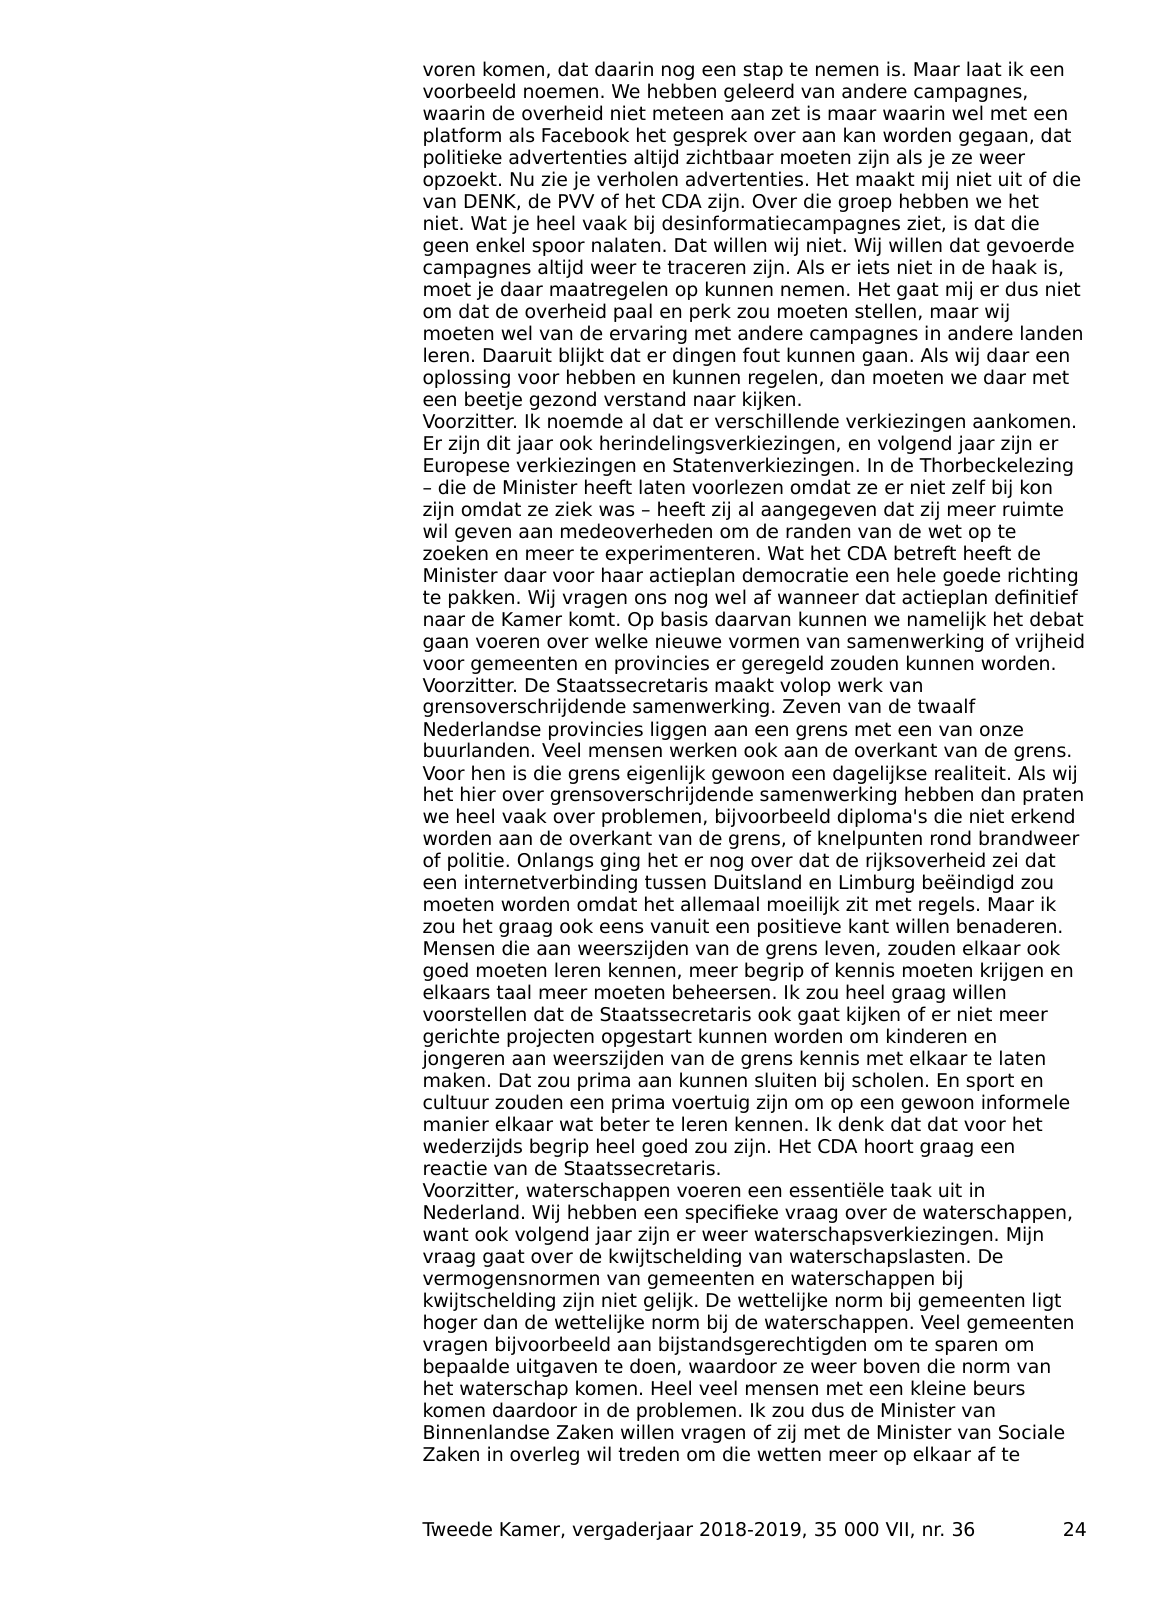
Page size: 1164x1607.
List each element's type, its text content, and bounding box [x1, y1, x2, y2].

text Voorzitter. De Staatssecretaris maakt volop werk van grensoverschrijdende samenwerking. Zeven van de twaalf Nederlandse provincies liggen aan een grens met een van onze buurlanden. Veel mensen werken ook aan de overkant van de grens. Voor hen is die grens eigenlijk gewoon een dagelijkse realiteit. Als wij het hier over grensoverschrijdende samenwerking hebben dan praten we heel vaak over problemen, bijvoorbeeld diploma's die niet erkend worden aan de overkant van de grens, of knelpunten rond brandweer of politie. Onlangs ging het er nog over dat de rijksoverheid zei dat een internetverbinding tussen Duitsland en Limburg beëindigd zou moeten worden omdat het allemaal moeilijk zit met regels. Maar ik zou het graag ook eens vanuit een positieve kant willen benaderen. Mensen die aan weerszijden van de grens leven, zouden elkaar ook goed moeten leren kennen, meer begrip of kennis moeten krijgen en elkaars taal meer moeten beheersen. Ik zou heel graag willen voorstellen dat de Staatssecretaris ook gaat kijken of er niet meer gerichte projecten opgestart kunnen worden om kinderen en jongeren aan weerszijden van de grens kennis met elkaar te laten maken. Dat zou prima aan kunnen sluiten bij scholen. En sport en cultuur zouden een prima voertuig zijn om op een gewoon informele manier elkaar wat beter te leren kennen. Ik denk dat dat voor het wederzijds begrip heel goed zou zijn. Het CDA hoort graag een reactie van de Staatssecretaris. [422, 674, 1087, 1180]
text Voorzitter. Ik noemde al dat er verschillende verkiezingen aankomen. Er zijn dit jaar ook herindelingsverkiezingen, en volgend jaar zijn er Europese verkiezingen en Statenverkiezingen. In de Thorbeckelezing – die de Minister heeft laten voorlezen omdat ze er niet zelf bij kon zijn omdat ze ziek was – heeft zij al aangegeven dat zij meer ruimte wil geven aan medeoverheden om de randen van de wet op te zoeken en meer te experimenteren. Wat het CDA betreft heeft de Minister daar voor haar actieplan democratie een hele goede richting te pakken. Wij vragen ons nog wel af wanneer dat actieplan definitief naar de Kamer komt. Op basis daarvan kunnen we namelijk het debat gaan voeren over welke nieuwe vormen van samenwerking of vrijheid voor gemeenten en provincies er geregeld zouden kunnen worden. [422, 411, 1087, 674]
text Voorzitter, waterschappen voeren een essentiële taak uit in Nederland. Wij hebben een specifieke vraag over de waterschappen, want ook volgend jaar zijn er weer waterschapsverkiezingen. Mijn vraag gaat over de kwijtschelding van waterschapslasten. De vermogensnormen van gemeenten en waterschappen bij kwijtschelding zijn niet gelijk. De wettelijke norm bij gemeenten ligt hoger dan de wettelijke norm bij de waterschappen. Veel gemeenten vragen bijvoorbeeld aan bijstandsgerechtigden om te sparen om bepaalde uitgaven te doen, waardoor ze weer boven die norm van het waterschap komen. Heel veel mensen met een kleine beurs komen daardoor in de problemen. Ik zou dus de Minister van Binnenlandse Zaken willen vragen of zij met de Minister van Sociale Zaken in overleg wil treden om die wetten meer op elkaar af te [422, 1180, 1087, 1466]
text voren komen, dat daarin nog een stap te nemen is. Maar laat ik een voorbeeld noemen. We hebben geleerd van andere campagnes, waarin de overheid niet meteen aan zet is maar waarin wel met een platform als Facebook het gesprek over aan kan worden gegaan, dat politieke advertenties altijd zichtbaar moeten zijn als je ze weer opzoekt. Nu zie je verholen advertenties. Het maakt mij niet uit of die van DENK, de PVV of het CDA zijn. Over die groep hebben we het niet. Wat je heel vaak bij desinformatiecampagnes ziet, is dat die geen enkel spoor nalaten. Dat willen wij niet. Wij willen dat gevoerde campagnes altijd weer te traceren zijn. Als er iets niet in de haak is, moet je daar maatregelen op kunnen nemen. Het gaat mij er dus niet om dat de overheid paal en perk zou moeten stellen, maar wij moeten wel van de ervaring met andere campagnes in andere landen leren. Daaruit blijkt dat er dingen fout kunnen gaan. Als wij daar een oplossing voor hebben en kunnen regelen, dan moeten we daar met een beetje gezond verstand naar kijken. [422, 59, 1087, 411]
